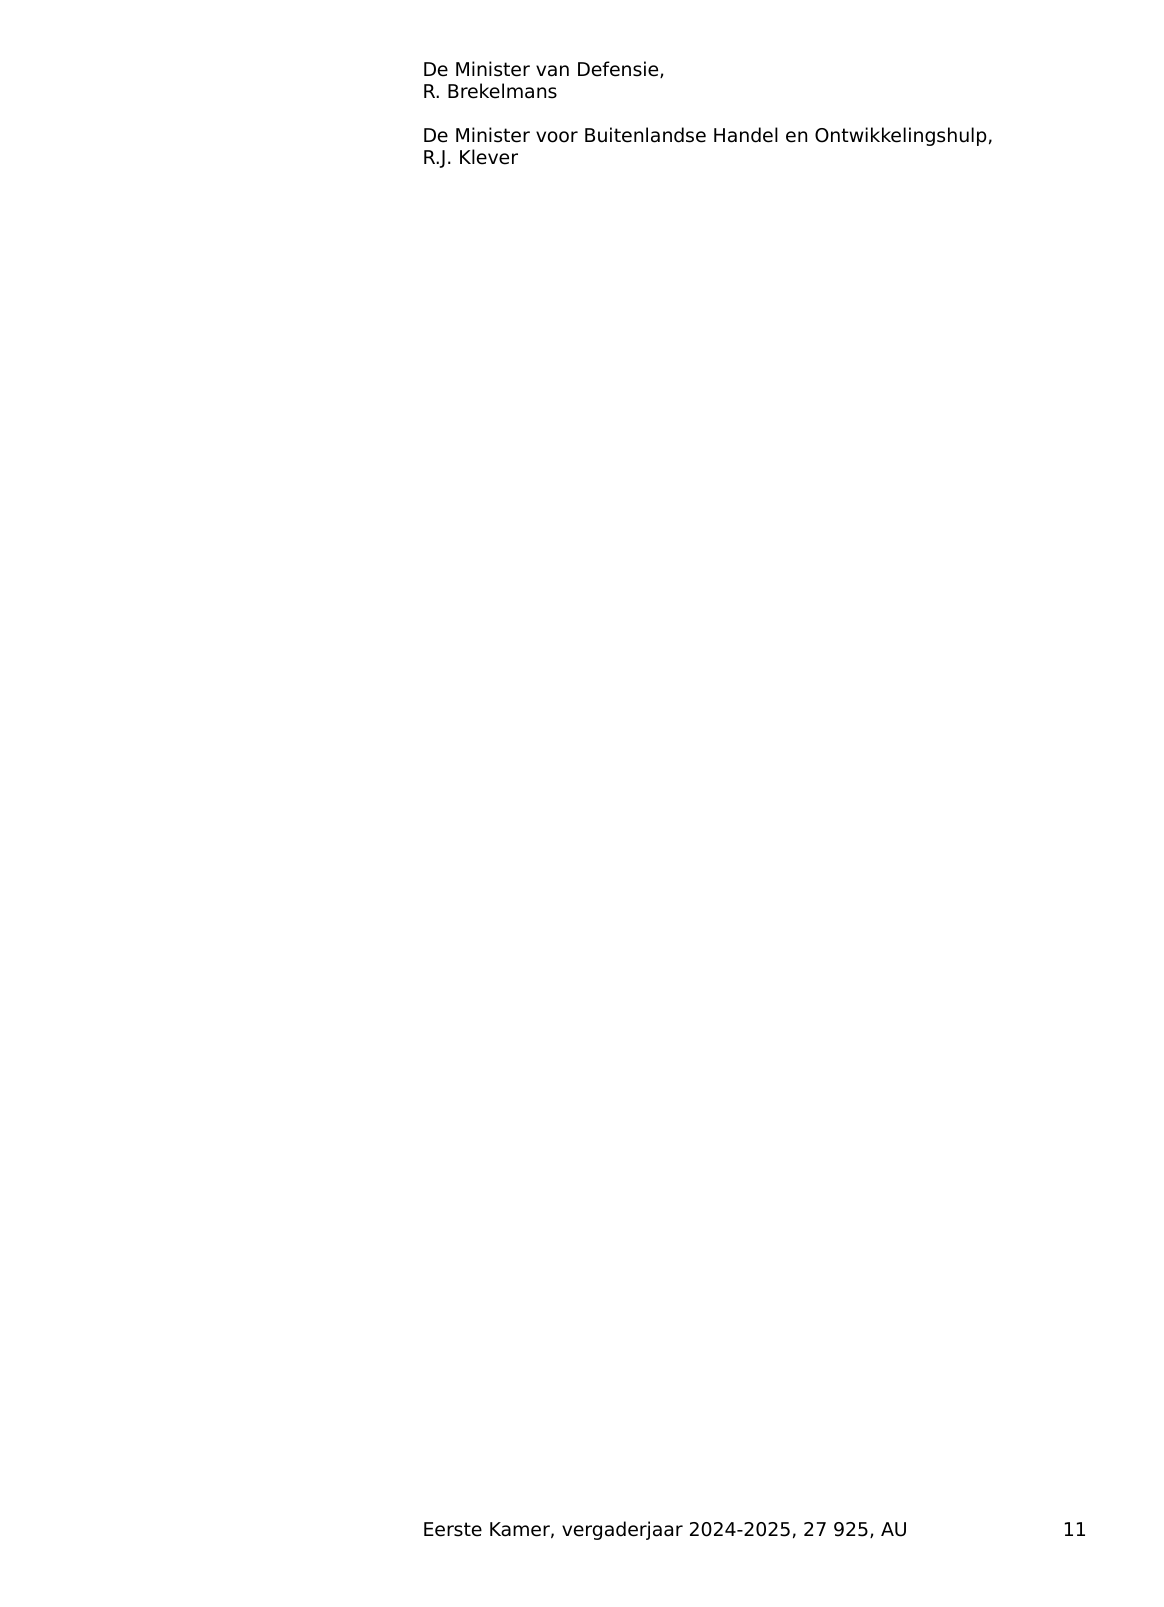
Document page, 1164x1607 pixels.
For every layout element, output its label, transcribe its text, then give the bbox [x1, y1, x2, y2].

text De Minister voor Buitenlandse Handel en Ontwikkelingshulp, R.J. Klever [422, 125, 1087, 169]
text De Minister van Defensie, R. Brekelmans [422, 59, 1087, 103]
